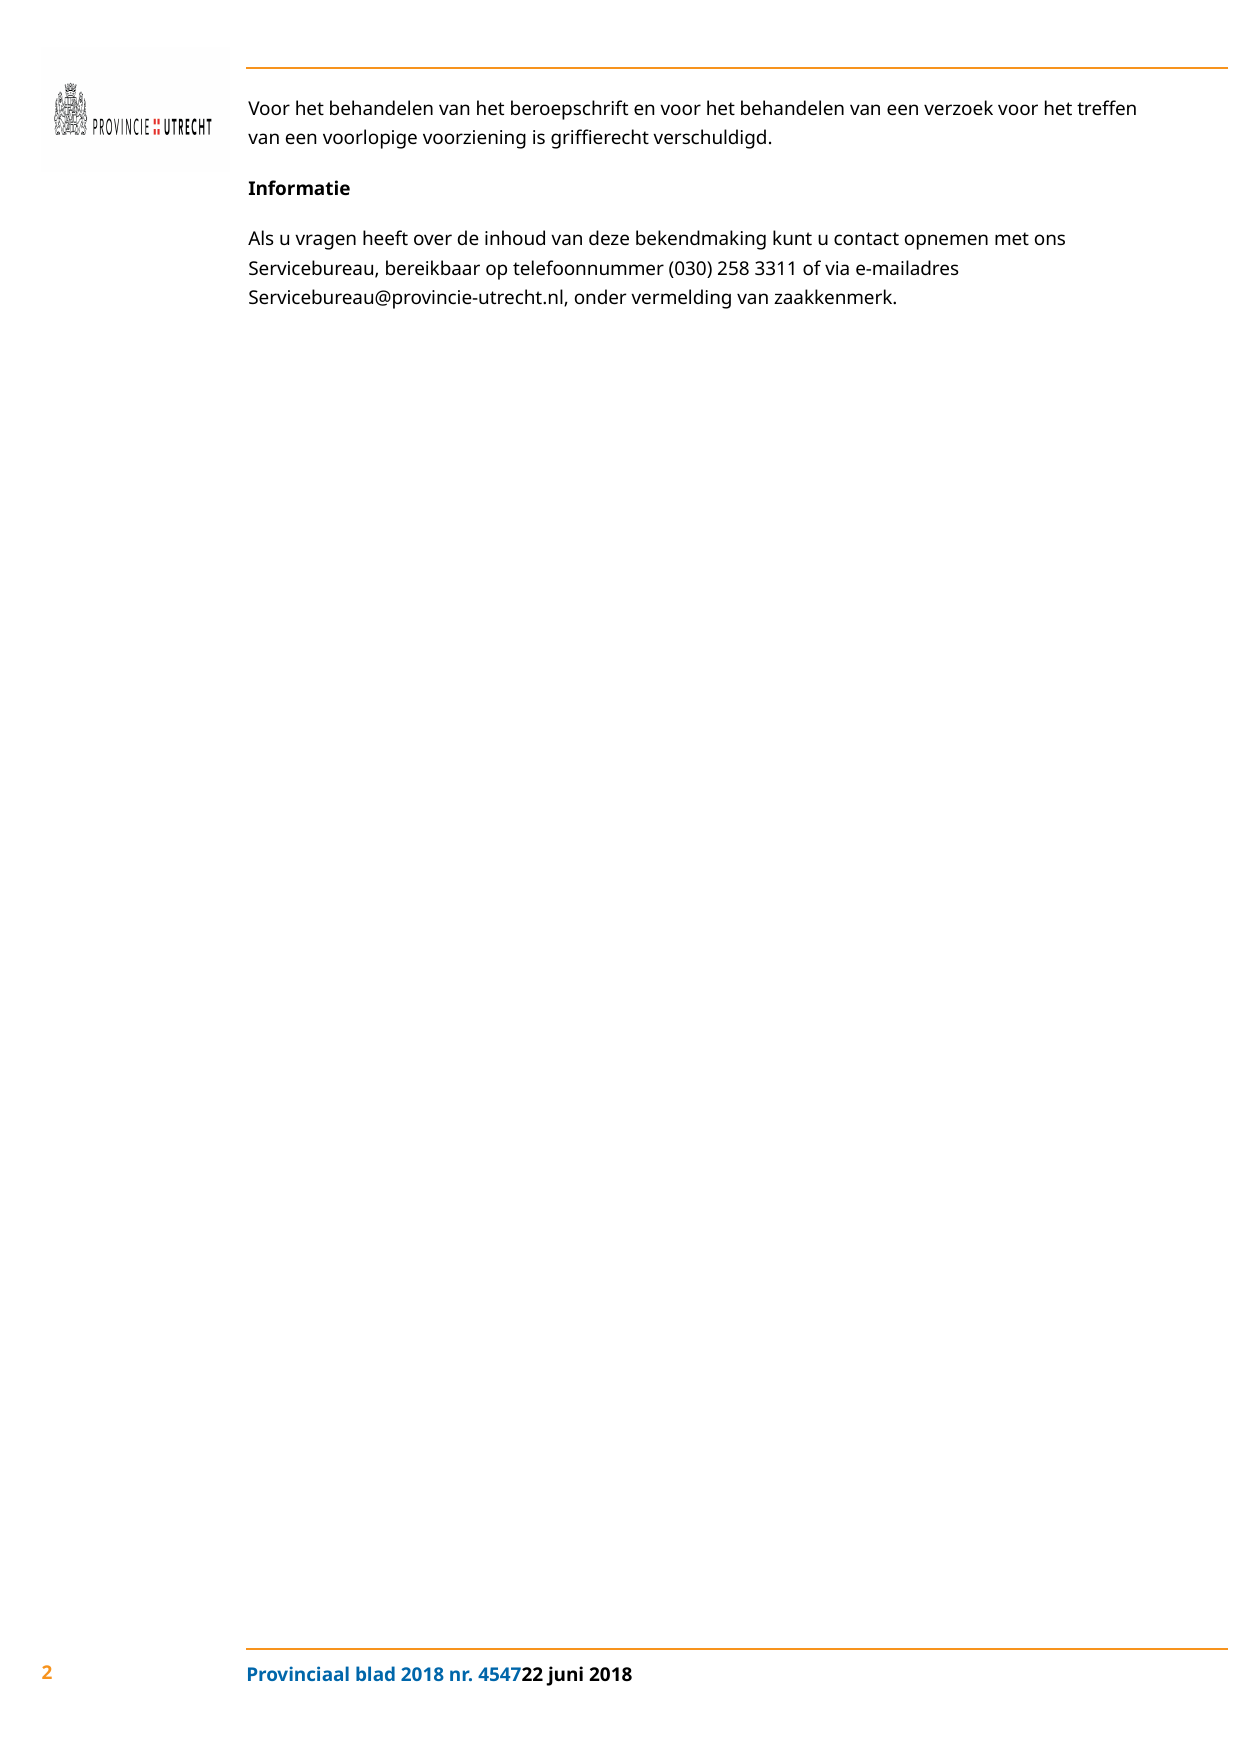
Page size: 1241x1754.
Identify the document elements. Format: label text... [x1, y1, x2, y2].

text Voor het behandelen van het beroepschrift en voor het behandelen van een verzoek voor het treffen van een voorlopige voorziening is griffierecht verschuldigd. [248, 95, 1152, 150]
text Informatie [248, 175, 1152, 201]
picture [41, 47, 231, 172]
text Als u vragen heeft over de inhoud van deze bekendmaking kunt u contact opnemen met ons Servicebureau, bereikbaar op telefoonnummer (030) 258 3311 of via e-mailadres Servicebureau@provincie-utrecht.nl, onder vermelding van zaakkenmerk. [248, 225, 1152, 310]
